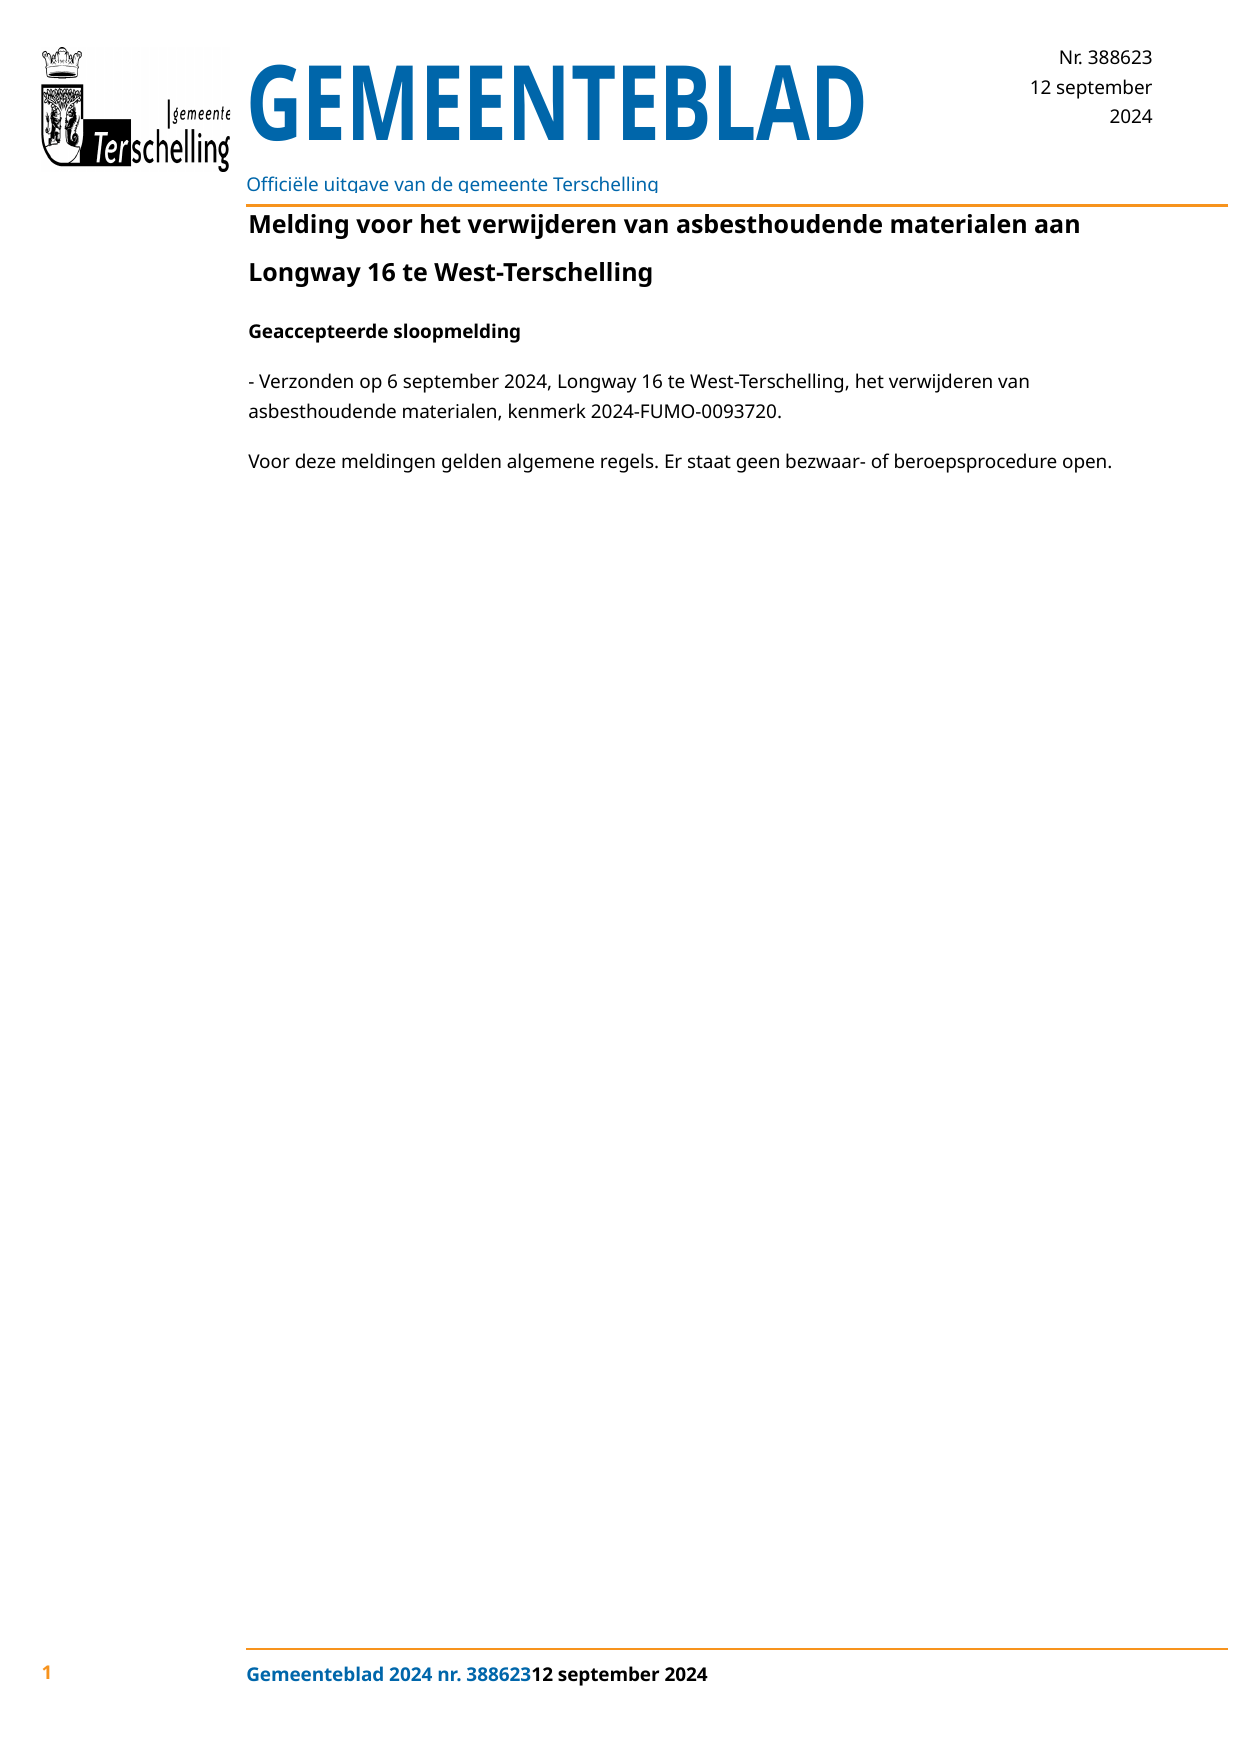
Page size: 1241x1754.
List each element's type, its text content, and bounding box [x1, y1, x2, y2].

text Melding voor het verwijderen van asbesthoudende materialen aan Longway 16 te West-Terschelling [248, 207, 1152, 288]
picture [41, 47, 231, 172]
text Voor deze meldingen gelden algemene regels. Er staat geen bezwaar- of beroepsprocedure open. [248, 448, 1152, 474]
text Geaccepteerde sloopmelding [248, 318, 1152, 344]
text - Verzonden op 6 september 2024, Longway 16 te West-Terschelling, het verwijderen van asbesthoudende materialen, kenmerk 2024-FUMO-0093720. [248, 368, 1152, 424]
